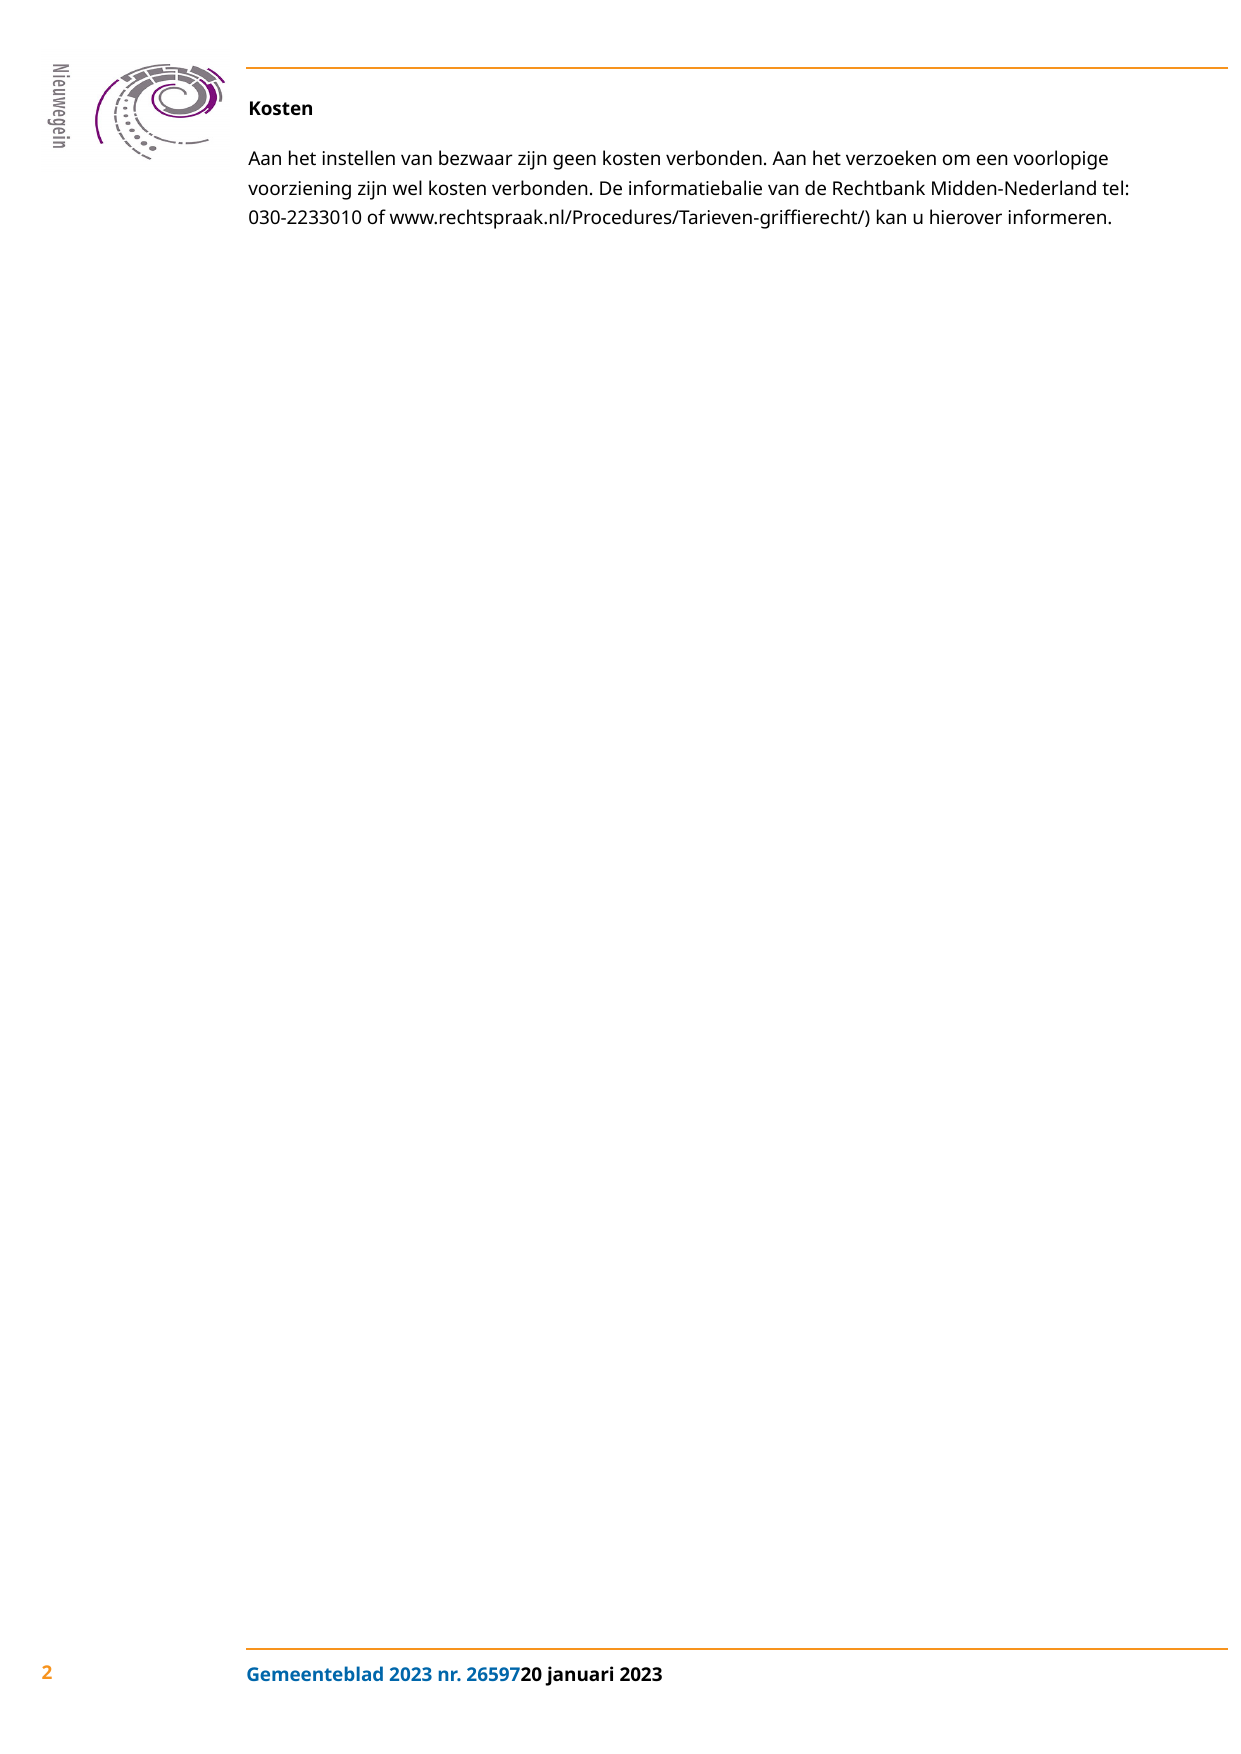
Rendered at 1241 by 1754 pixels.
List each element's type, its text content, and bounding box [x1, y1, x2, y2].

text Kosten [248, 95, 1152, 121]
text Aan het instellen van bezwaar zijn geen kosten verbonden. Aan het verzoeken om een voorlopige voorziening zijn wel kosten verbonden. De informatiebalie van de Rechtbank Midden-Nederland tel: 030-2233010 of www.rechtspraak.nl/Procedures/Tarieven-griffierecht/) kan u hierover informeren. [248, 145, 1152, 230]
picture [41, 47, 231, 172]
